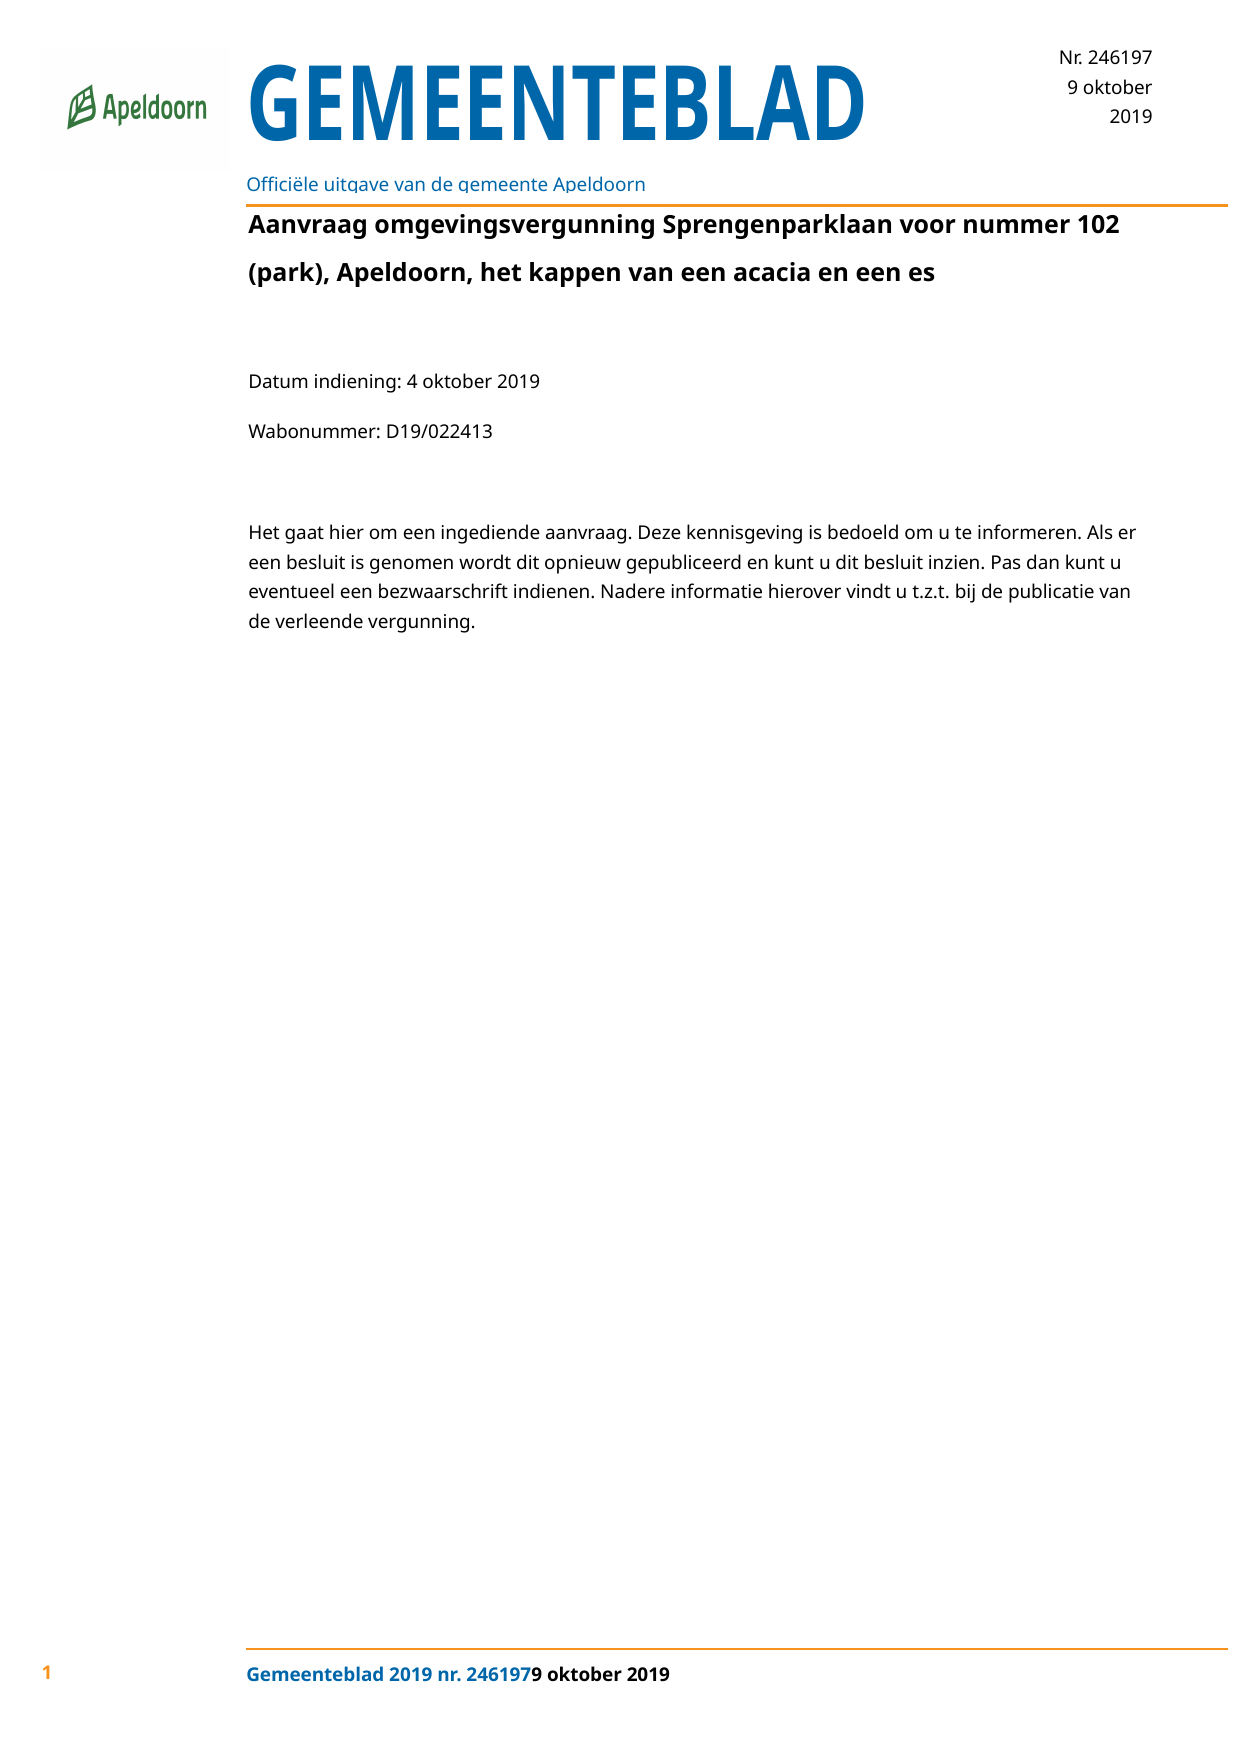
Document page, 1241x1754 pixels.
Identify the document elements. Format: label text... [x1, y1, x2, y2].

picture [41, 47, 231, 172]
text Aanvraag omgevingsvergunning Sprengenparklaan voor nummer 102 (park), Apeldoorn, het kappen van een acacia en een es [248, 207, 1152, 288]
text Wabonummer: D19/022413 [248, 419, 1152, 444]
text Datum indiening: 4 oktober 2019 [248, 368, 1152, 394]
text Het gaat hier om een ingediende aanvraag. Deze kennisgeving is bedoeld om u te informeren. Als er een besluit is genomen wordt dit opnieuw gepubliceerd en kunt u dit besluit inzien. Pas dan kunt u eventueel een bezwaarschrift indienen. Nadere informatie hierover vindt u t.z.t. bij de publicatie van de verleende vergunning. [248, 519, 1152, 634]
